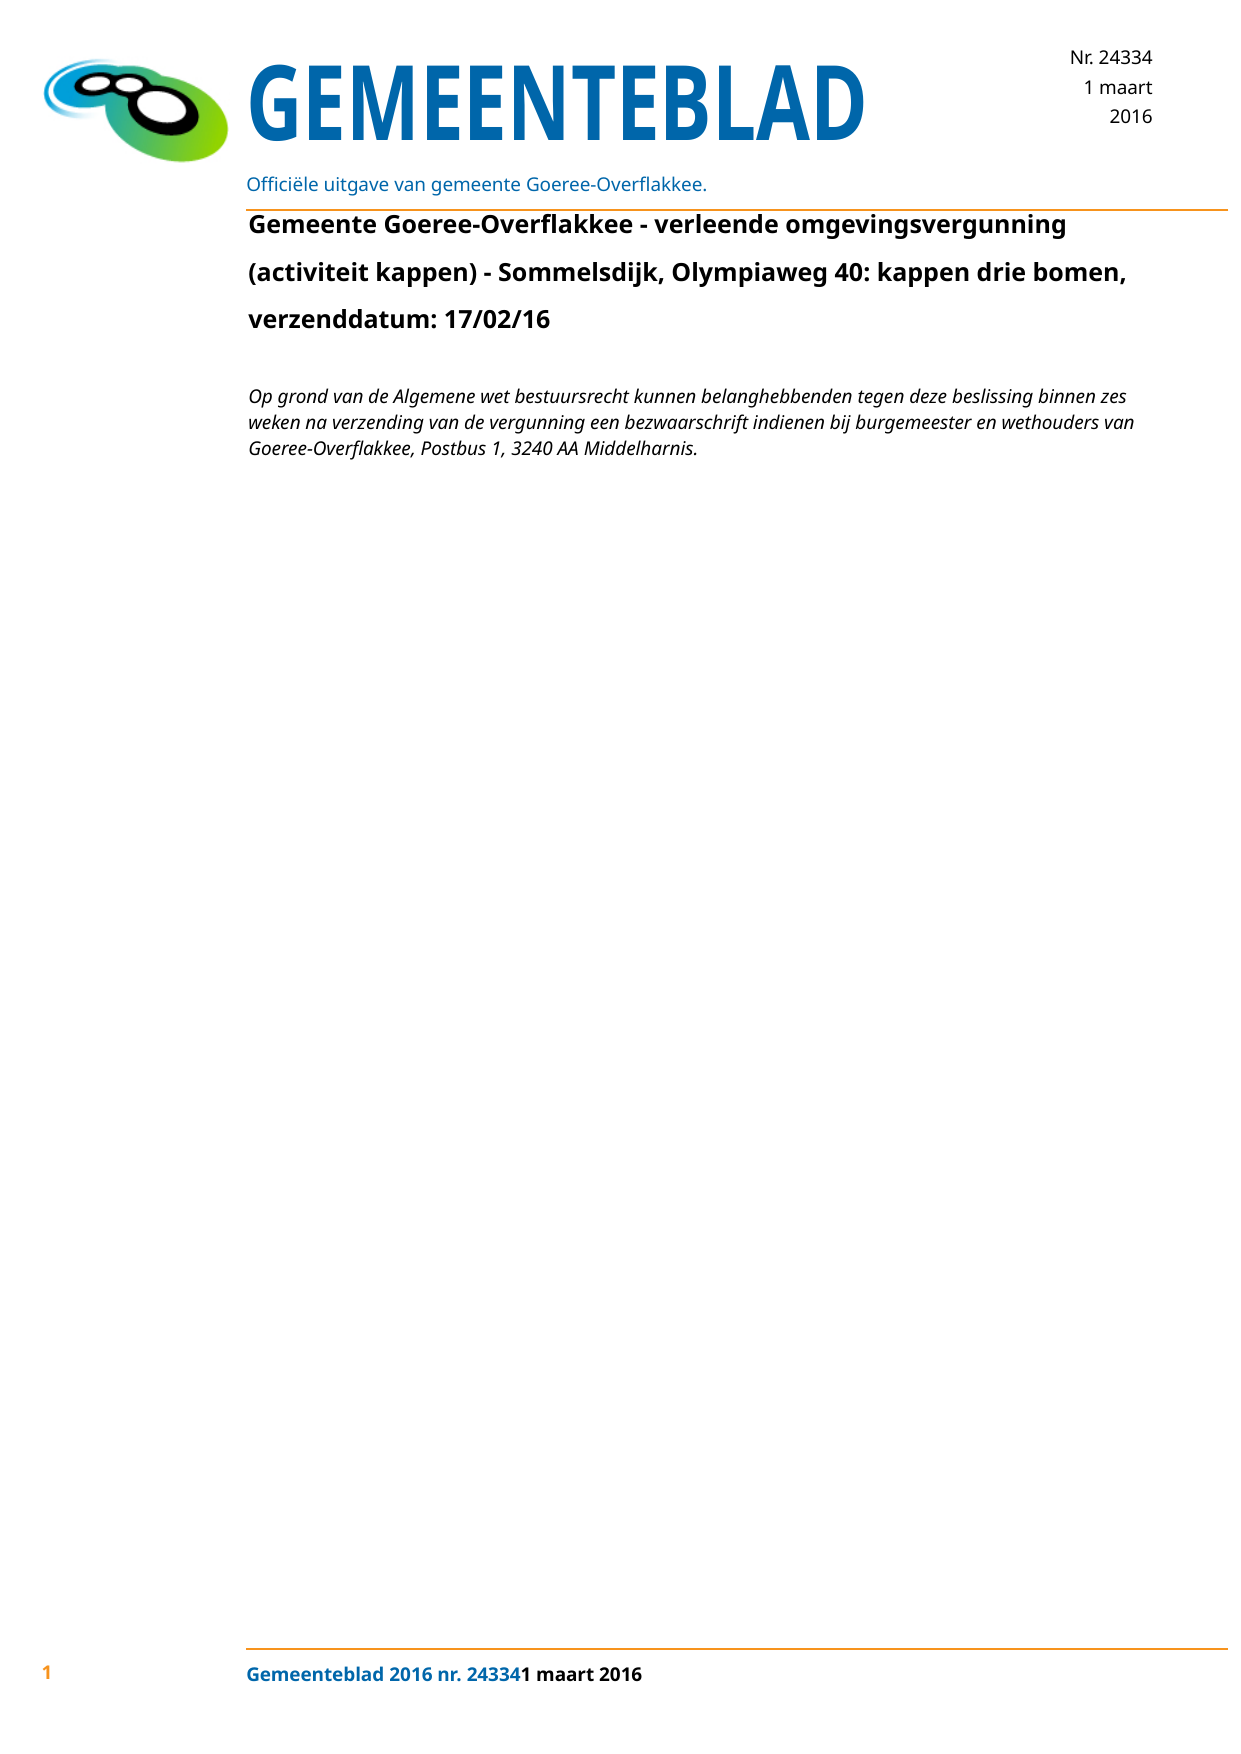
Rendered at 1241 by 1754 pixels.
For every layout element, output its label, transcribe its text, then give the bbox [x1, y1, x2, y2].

picture [41, 47, 231, 172]
text Op grond van de Algemene wet bestuursrecht kunnen belanghebbenden tegen deze beslissing binnen zes weken na verzending van de vergunning een bezwaarschrift indienen bij burgemeester en wethouders van Goeree-Overflakkee, Postbus 1, 3240 AA Middelharnis. [248, 384, 1152, 461]
text Gemeente Goeree-Overflakkee - verleende omgevingsvergunning (activiteit kappen) - Sommelsdijk, Olympiaweg 40: kappen drie bomen, verzenddatum: 17/02/16 [248, 211, 1152, 336]
